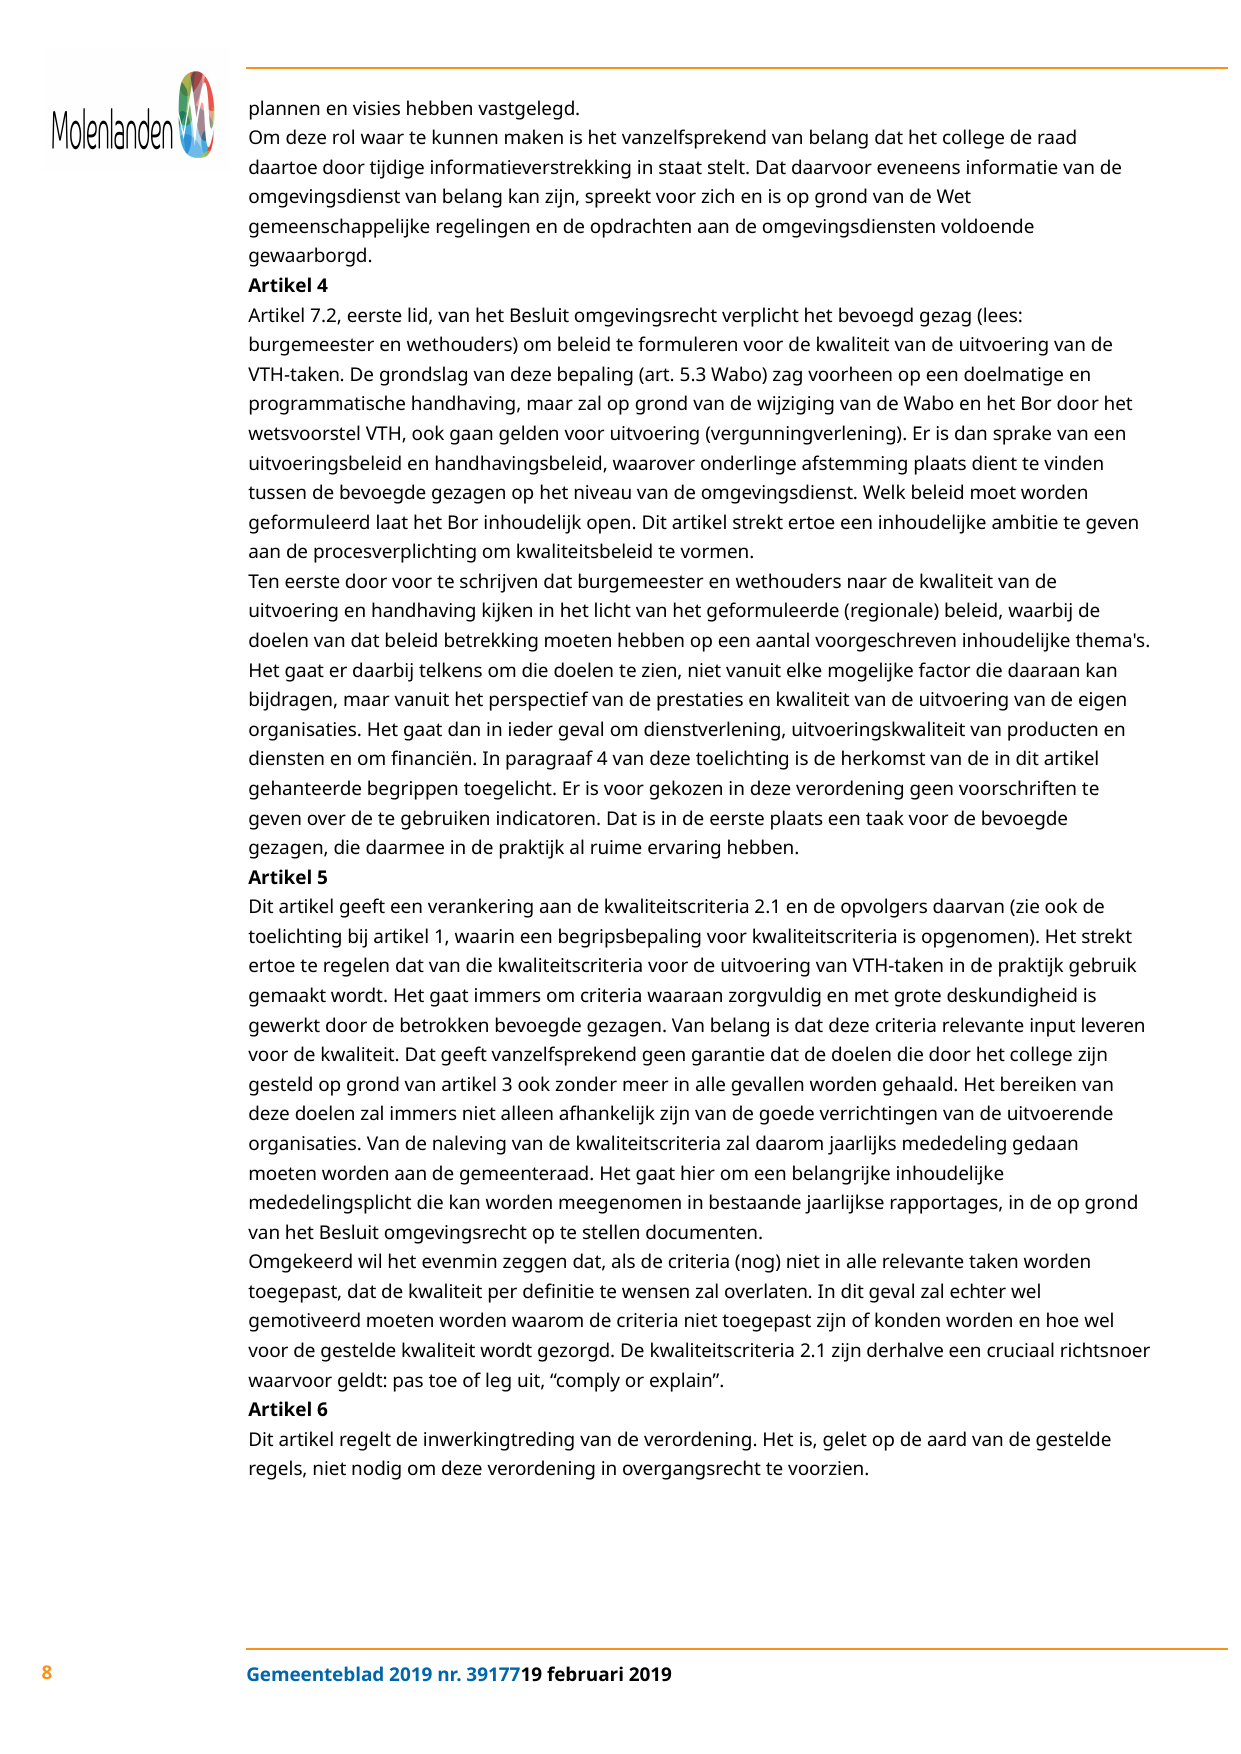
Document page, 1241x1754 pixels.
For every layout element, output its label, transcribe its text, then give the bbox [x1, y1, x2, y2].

text Artikel 5 [248, 864, 1152, 890]
text Ten eerste door voor te schrijven dat burgemeester en wethouders naar de kwaliteit van de uitvoering en handhaving kijken in het licht van het geformuleerde (regionale) beleid, waarbij de doelen van dat beleid betrekking moeten hebben op een aantal voorgeschreven inhoudelijke thema's. Het gaat er daarbij telkens om die doelen te zien, niet vanuit elke mogelijke factor die daaraan kan bijdragen, maar vanuit het perspectief van de prestaties en kwaliteit van de uitvoering van de eigen organisaties. Het gaat dan in ieder geval om dienstverlening, uitvoeringskwaliteit van producten en diensten en om financiën. In paragraaf 4 van deze toelichting is de herkomst van de in dit artikel gehanteerde begrippen toegelicht. Er is voor gekozen in deze verordening geen voorschriften te geven over de te gebruiken indicatoren. Dat is in de eerste plaats een taak voor de bevoegde gezagen, die daarmee in de praktijk al ruime ervaring hebben. [248, 568, 1152, 860]
picture [41, 47, 231, 172]
text Omgekeerd wil het evenmin zeggen dat, als de criteria (nog) niet in alle relevante taken worden toegepast, dat de kwaliteit per definitie te wensen zal overlaten. In dit geval zal echter wel gemotiveerd moeten worden waarom de criteria niet toegepast zijn of konden worden en hoe wel voor de gestelde kwaliteit wordt gezorgd. De kwaliteitscriteria 2.1 zijn derhalve een cruciaal richtsnoer waarvoor geldt: pas toe of leg uit, “comply or explain”. [248, 1248, 1152, 1393]
text Artikel 4 [248, 272, 1152, 298]
text plannen en visies hebben vastgelegd. [248, 95, 1152, 121]
text Artikel 7.2, eerste lid, van het Besluit omgevingsrecht verplicht het bevoegd gezag (lees: burgemeester en wethouders) om beleid te formuleren voor de kwaliteit van de uitvoering van de VTH-taken. De grondslag van deze bepaling (art. 5.3 Wabo) zag voorheen op een doelmatige en programmatische handhaving, maar zal op grond van de wijziging van de Wabo en het Bor door het wetsvoorstel VTH, ook gaan gelden voor uitvoering (vergunningverlening). Er is dan sprake van een uitvoeringsbeleid en handhavingsbeleid, waarover onderlinge afstemming plaats dient te vinden tussen de bevoegde gezagen op het niveau van de omgevingsdienst. Welk beleid moet worden geformuleerd laat het Bor inhoudelijk open. Dit artikel strekt ertoe een inhoudelijke ambitie te geven aan de procesverplichting om kwaliteitsbeleid te vormen. [248, 302, 1152, 564]
text Dit artikel regelt de inwerkingtreding van de verordening. Het is, gelet op de aard van de gestelde regels, niet nodig om deze verordening in overgangsrecht te voorzien. [248, 1426, 1152, 1481]
text Artikel 6 [248, 1396, 1152, 1422]
text Dit artikel geeft een verankering aan de kwaliteitscriteria 2.1 en de opvolgers daarvan (zie ook de toelichting bij artikel 1, waarin een begripsbepaling voor kwaliteitscriteria is opgenomen). Het strekt ertoe te regelen dat van die kwaliteitscriteria voor de uitvoering van VTH-taken in de praktijk gebruik gemaakt wordt. Het gaat immers om criteria waaraan zorgvuldig en met grote deskundigheid is gewerkt door de betrokken bevoegde gezagen. Van belang is dat deze criteria relevante input leveren voor de kwaliteit. Dat geeft vanzelfsprekend geen garantie dat de doelen die door het college zijn gesteld op grond van artikel 3 ook zonder meer in alle gevallen worden gehaald. Het bereiken van deze doelen zal immers niet alleen afhankelijk zijn van de goede verrichtingen van de uitvoerende organisaties. Van de naleving van de kwaliteitscriteria zal daarom jaarlijks mededeling gedaan moeten worden aan de gemeenteraad. Het gaat hier om een belangrijke inhoudelijke mededelingsplicht die kan worden meegenomen in bestaande jaarlijkse rapportages, in de op grond van het Besluit omgevingsrecht op te stellen documenten. [248, 893, 1152, 1245]
text Om deze rol waar te kunnen maken is het vanzelfsprekend van belang dat het college de raad daartoe door tijdige informatieverstrekking in staat stelt. Dat daarvoor eveneens informatie van de omgevingsdienst van belang kan zijn, spreekt voor zich en is op grond van de Wet gemeenschappelijke regelingen en de opdrachten aan de omgevingsdiensten voldoende gewaarborgd. [248, 124, 1152, 268]
